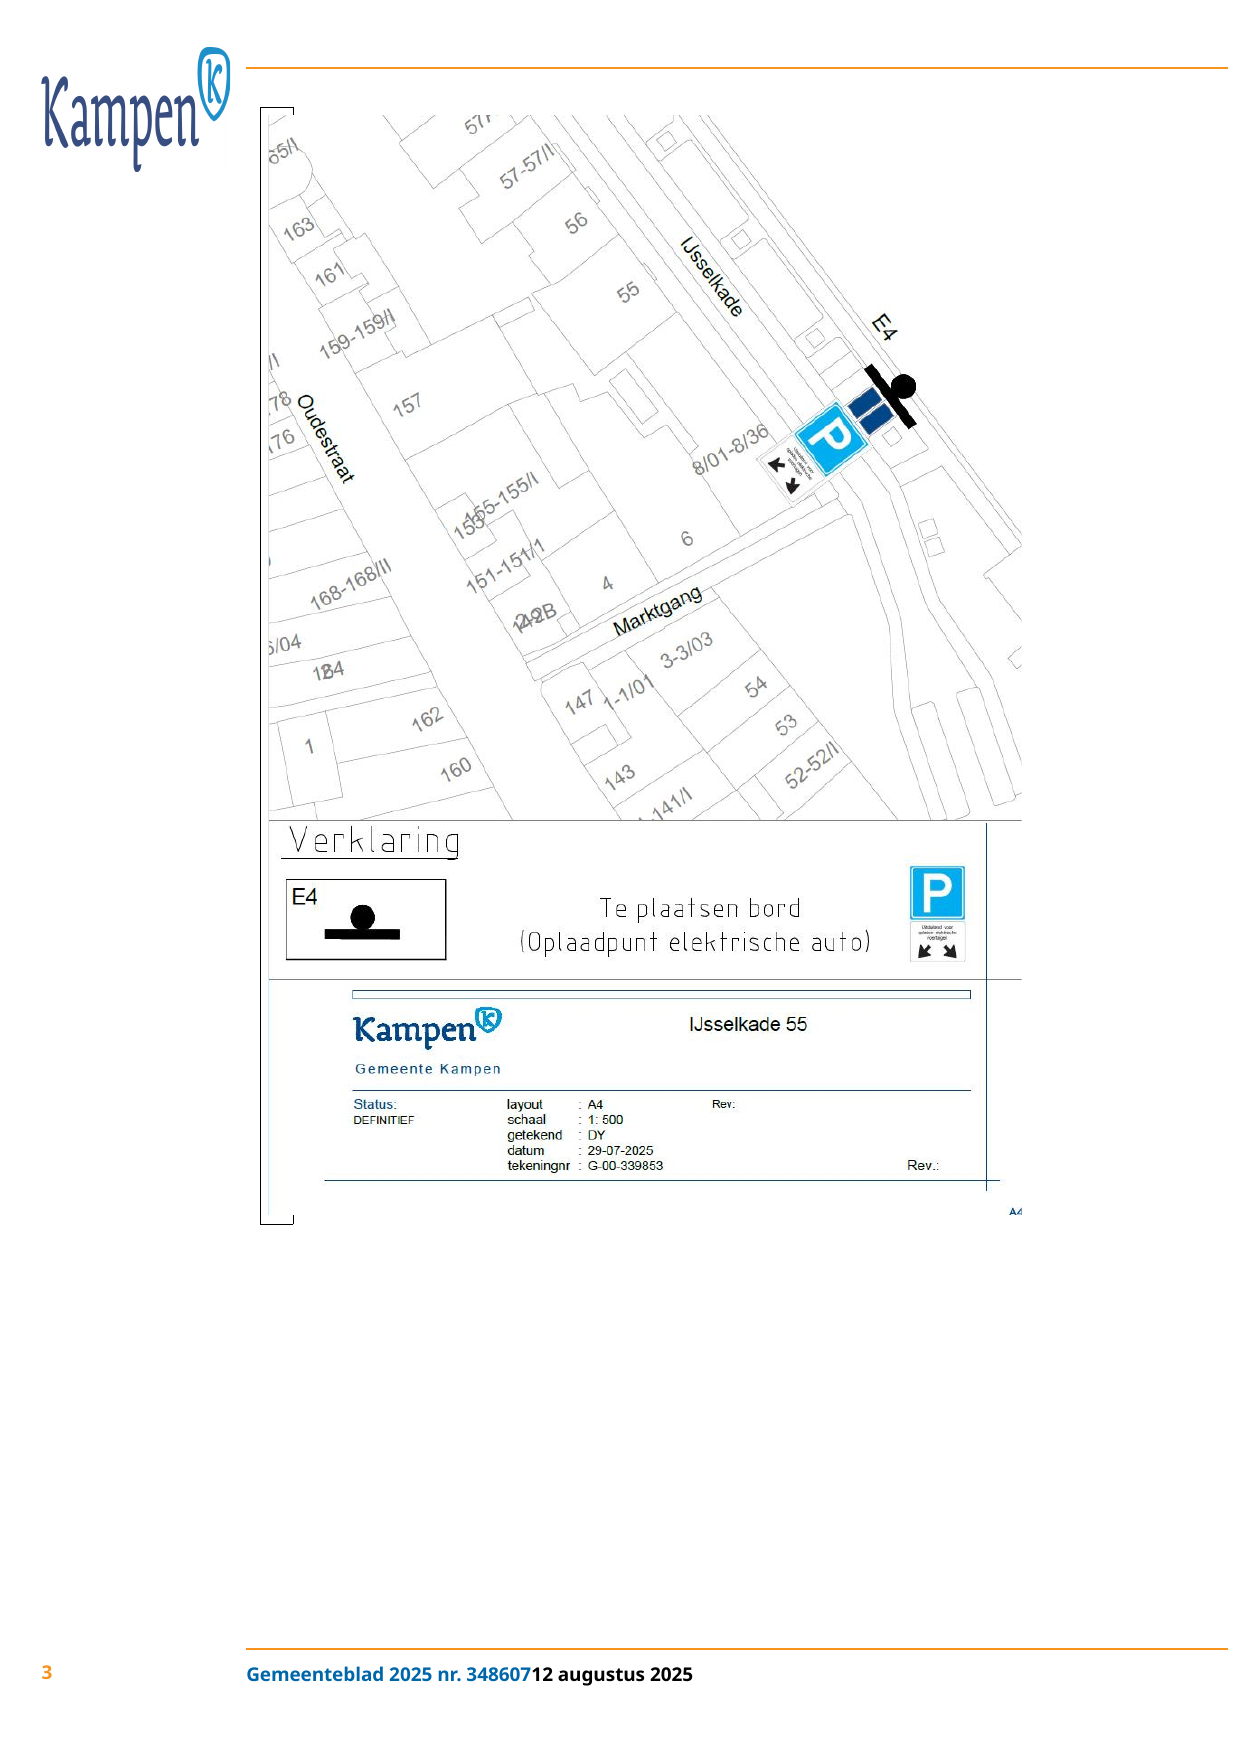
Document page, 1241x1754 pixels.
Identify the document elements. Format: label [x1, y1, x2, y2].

picture [41, 47, 231, 172]
picture [268, 115, 1022, 1215]
